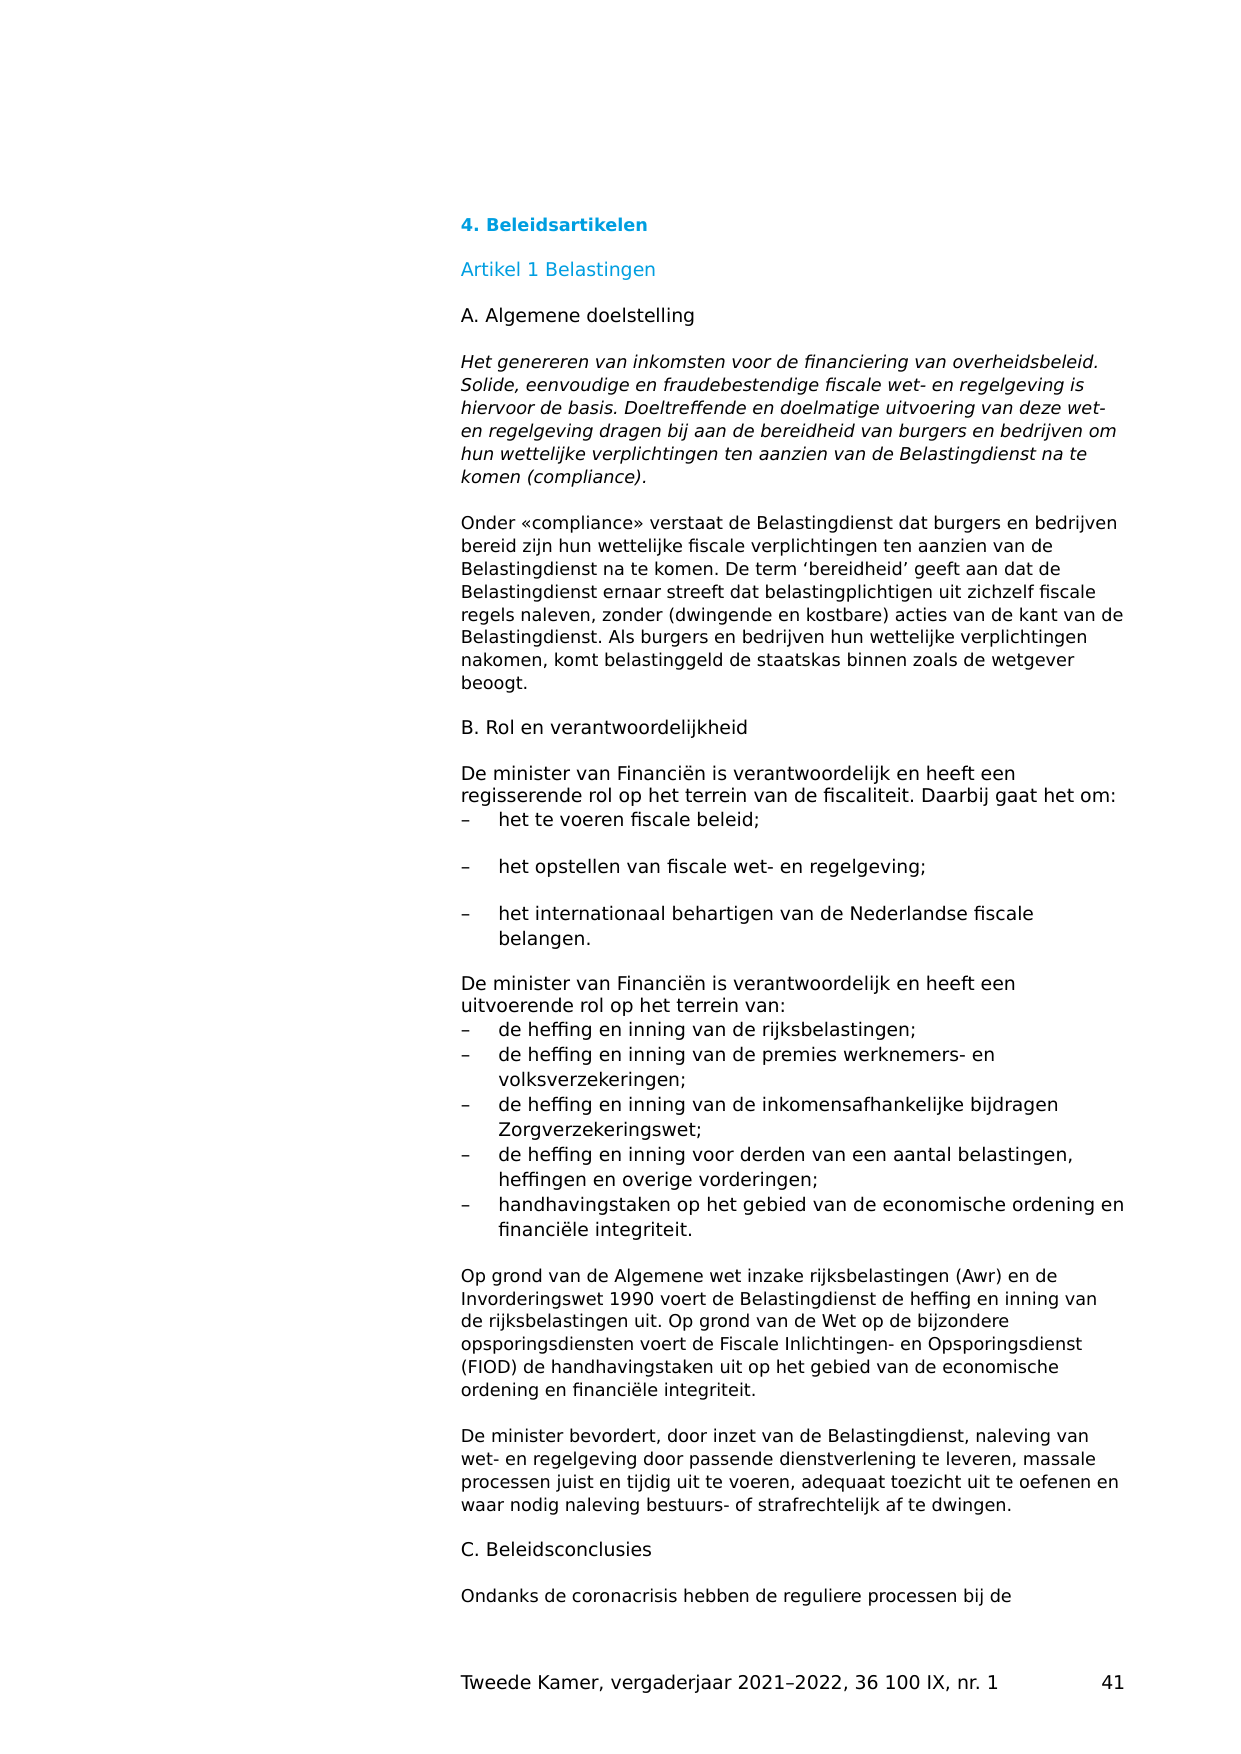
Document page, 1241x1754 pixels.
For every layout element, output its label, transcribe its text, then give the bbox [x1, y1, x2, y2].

text De minister van Financiën is verantwoordelijk en heeft een uitvoerende rol op het terrein van: [461, 973, 1125, 1017]
title A. Algemene doelstelling [461, 305, 1125, 327]
list de heffing en inning van de inkomensafhankelijke bijdragen Zorgverzekeringswet; [461, 1092, 1125, 1142]
list het opstellen van fiscale wet- en regelgeving; [461, 854, 1125, 879]
list de heffing en inning van de rijksbelastingen; [461, 1017, 1125, 1042]
list de heffing en inning voor derden van een aantal belastingen, heffingen en overige vorderingen; [461, 1142, 1125, 1192]
text Op grond van de Algemene wet inzake rijksbelastingen (Awr) en de Invorderingswet 1990 voert de Belastingdienst de heffing en inning van de rijksbelastingen uit. Op grond van de Wet op de bijzondere opsporingsdiensten voert de Fiscale Inlichtingen- en Opsporingsdienst (FIOD) de handhavingstaken uit op het gebied van de economische ordening en financiële integriteit. [461, 1264, 1125, 1401]
text Ondanks de coronacrisis hebben de reguliere processen bij de [461, 1584, 1125, 1607]
text De minister bevordert, door inzet van de Belastingdienst, naleving van wet- en regelgeving door passende dienstverlening te leveren, massale processen juist en tijdig uit te voeren, adequaat toezicht uit te oefenen en waar nodig naleving bestuurs- of strafrechtelijk af te dwingen. [461, 1424, 1125, 1516]
list handhavingstaken op het gebied van de economische ordening en financiële integriteit. [461, 1192, 1125, 1242]
text De minister van Financiën is verantwoordelijk en heeft een regisserende rol op het terrein van de fiscaliteit. Daarbij gaat het om: [461, 763, 1125, 807]
list het internationaal behartigen van de Nederlandse fiscale belangen. [461, 901, 1125, 951]
list het te voeren fiscale beleid; [461, 807, 1125, 832]
text Onder «compliance» verstaat de Belastingdienst dat burgers en bedrijven bereid zijn hun wettelijke fiscale verplichtingen ten aanzien van de Belastingdienst na te komen. De term ‘bereidheid’ geeft aan dat de Belastingdienst ernaar streeft dat belastingplichtigen uit zichzelf fiscale regels naleven, zonder (dwingende en kostbare) acties van de kant van de Belastingdienst. Als burgers en bedrijven hun wettelijke verplichtingen nakomen, komt belastinggeld de staatskas binnen zoals de wetgever beoogt. [461, 511, 1125, 694]
text Het genereren van inkomsten voor de financiering van overheidsbeleid. Solide, eenvoudige en fraudebestendige fiscale wet- en regelgeving is hiervoor de basis. Doeltreffende en doelmatige uitvoering van deze wet- en regelgeving dragen bij aan de bereidheid van burgers en bedrijven om hun wettelijke verplichtingen ten aanzien van de Belastingdienst na te komen (compliance). [461, 351, 1125, 488]
title B. Rol en verantwoordelijkheid [461, 717, 1125, 739]
title C. Beleidsconclusies [461, 1539, 1125, 1561]
list de heffing en inning van de premies werknemers- en volksverzekeringen; [461, 1042, 1125, 1092]
title Artikel 1 Belastingen [461, 259, 1125, 281]
title 4. Beleidsartikelen [461, 213, 1125, 236]
